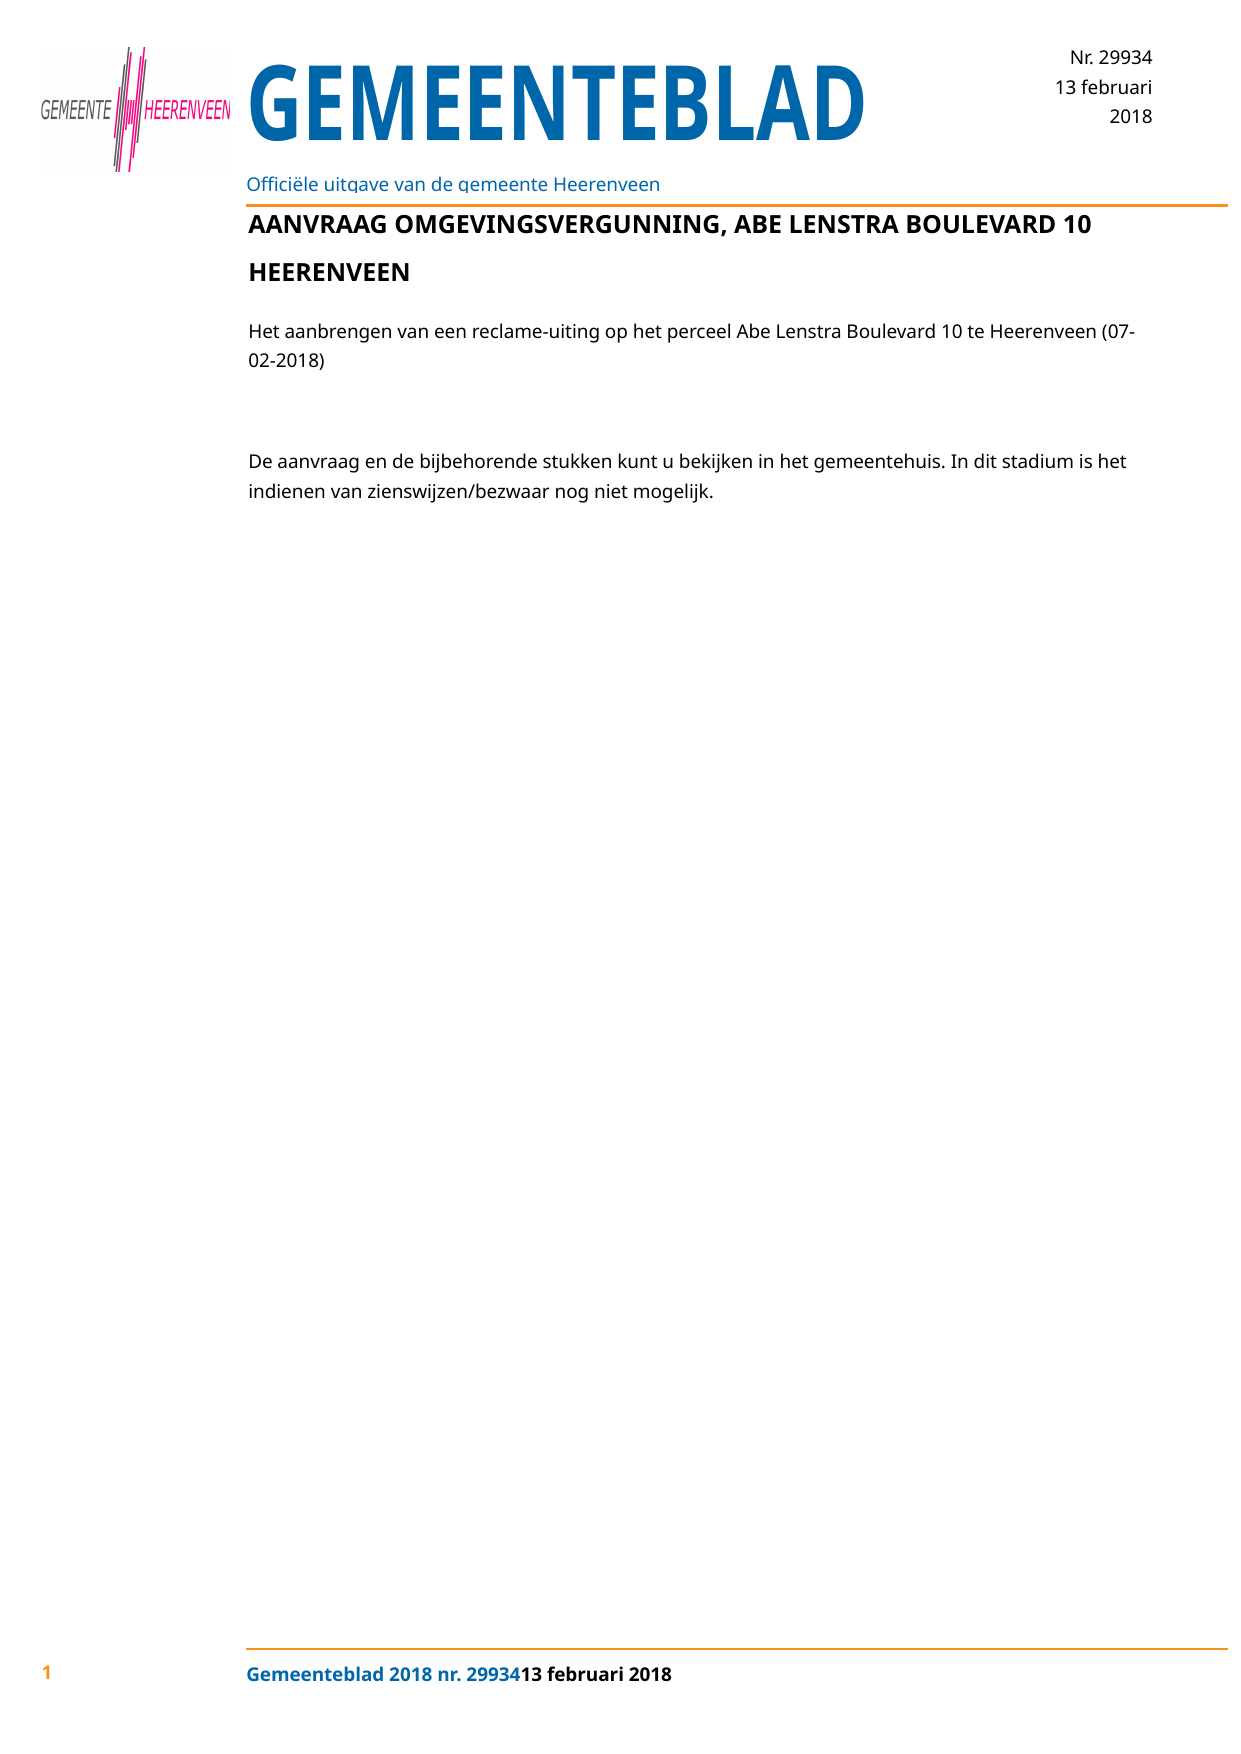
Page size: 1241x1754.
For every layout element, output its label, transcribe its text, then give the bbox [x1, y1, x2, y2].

text AANVRAAG OMGEVINGSVERGUNNING, ABE LENSTRA BOULEVARD 10 HEERENVEEN [248, 207, 1152, 288]
picture [41, 47, 231, 172]
text De aanvraag en de bijbehorende stukken kunt u bekijken in het gemeentehuis. In dit stadium is het indienen van zienswijzen/bezwaar nog niet mogelijk. [248, 448, 1152, 504]
text Het aanbrengen van een reclame-uiting op het perceel Abe Lenstra Boulevard 10 te Heerenveen (07-02-2018) [248, 318, 1152, 373]
